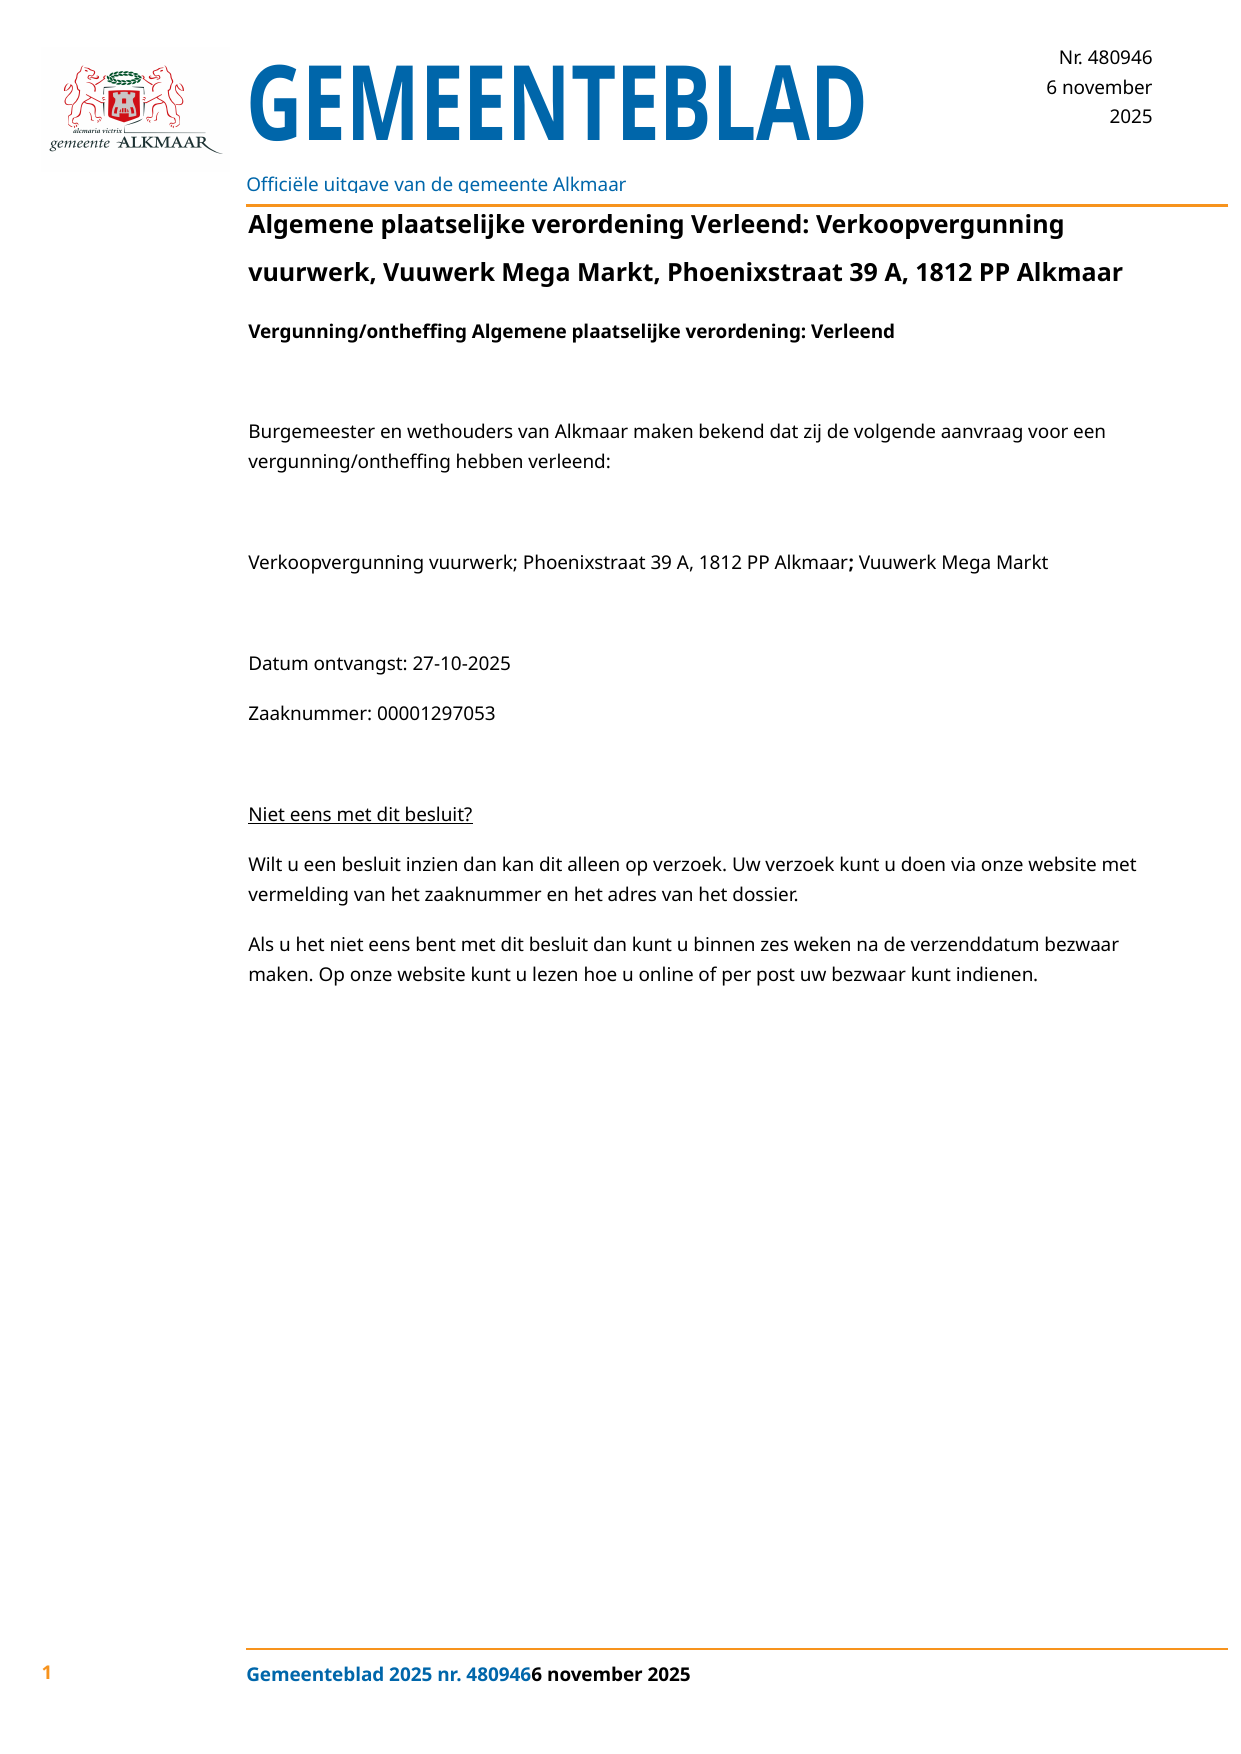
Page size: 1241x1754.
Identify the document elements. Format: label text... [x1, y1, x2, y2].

text Burgemeester en wethouders van Alkmaar maken bekend dat zij de volgende aanvraag voor een vergunning/ontheffing hebben verleend: [248, 419, 1152, 474]
text Datum ontvangst: 27-10-2025 [248, 650, 1152, 676]
text Wilt u een besluit inzien dan kan dit alleen op verzoek. Uw verzoek kunt u doen via onze website met vermelding van het zaaknummer en het adres van het dossier. [248, 852, 1152, 907]
text Vergunning/ontheffing Algemene plaatselijke verordening: Verleend [248, 318, 1152, 344]
text Verkoopvergunning vuurwerk; Phoenixstraat 39 A, 1812 PP Alkmaar; Vuuwerk Mega Markt [248, 549, 1152, 575]
text Als u het niet eens bent met dit besluit dan kunt u binnen zes weken na de verzenddatum bezwaar maken. Op onze website kunt u lezen hoe u online of per post uw bezwaar kunt indienen. [248, 932, 1152, 987]
text Algemene plaatselijke verordening Verleend: Verkoopvergunning vuurwerk, Vuuwerk Mega Markt, Phoenixstraat 39 A, 1812 PP Alkmaar [248, 207, 1152, 288]
text Niet eens met dit besluit? [248, 801, 1152, 827]
picture [41, 47, 231, 172]
text Zaaknummer: 00001297053 [248, 700, 1152, 726]
